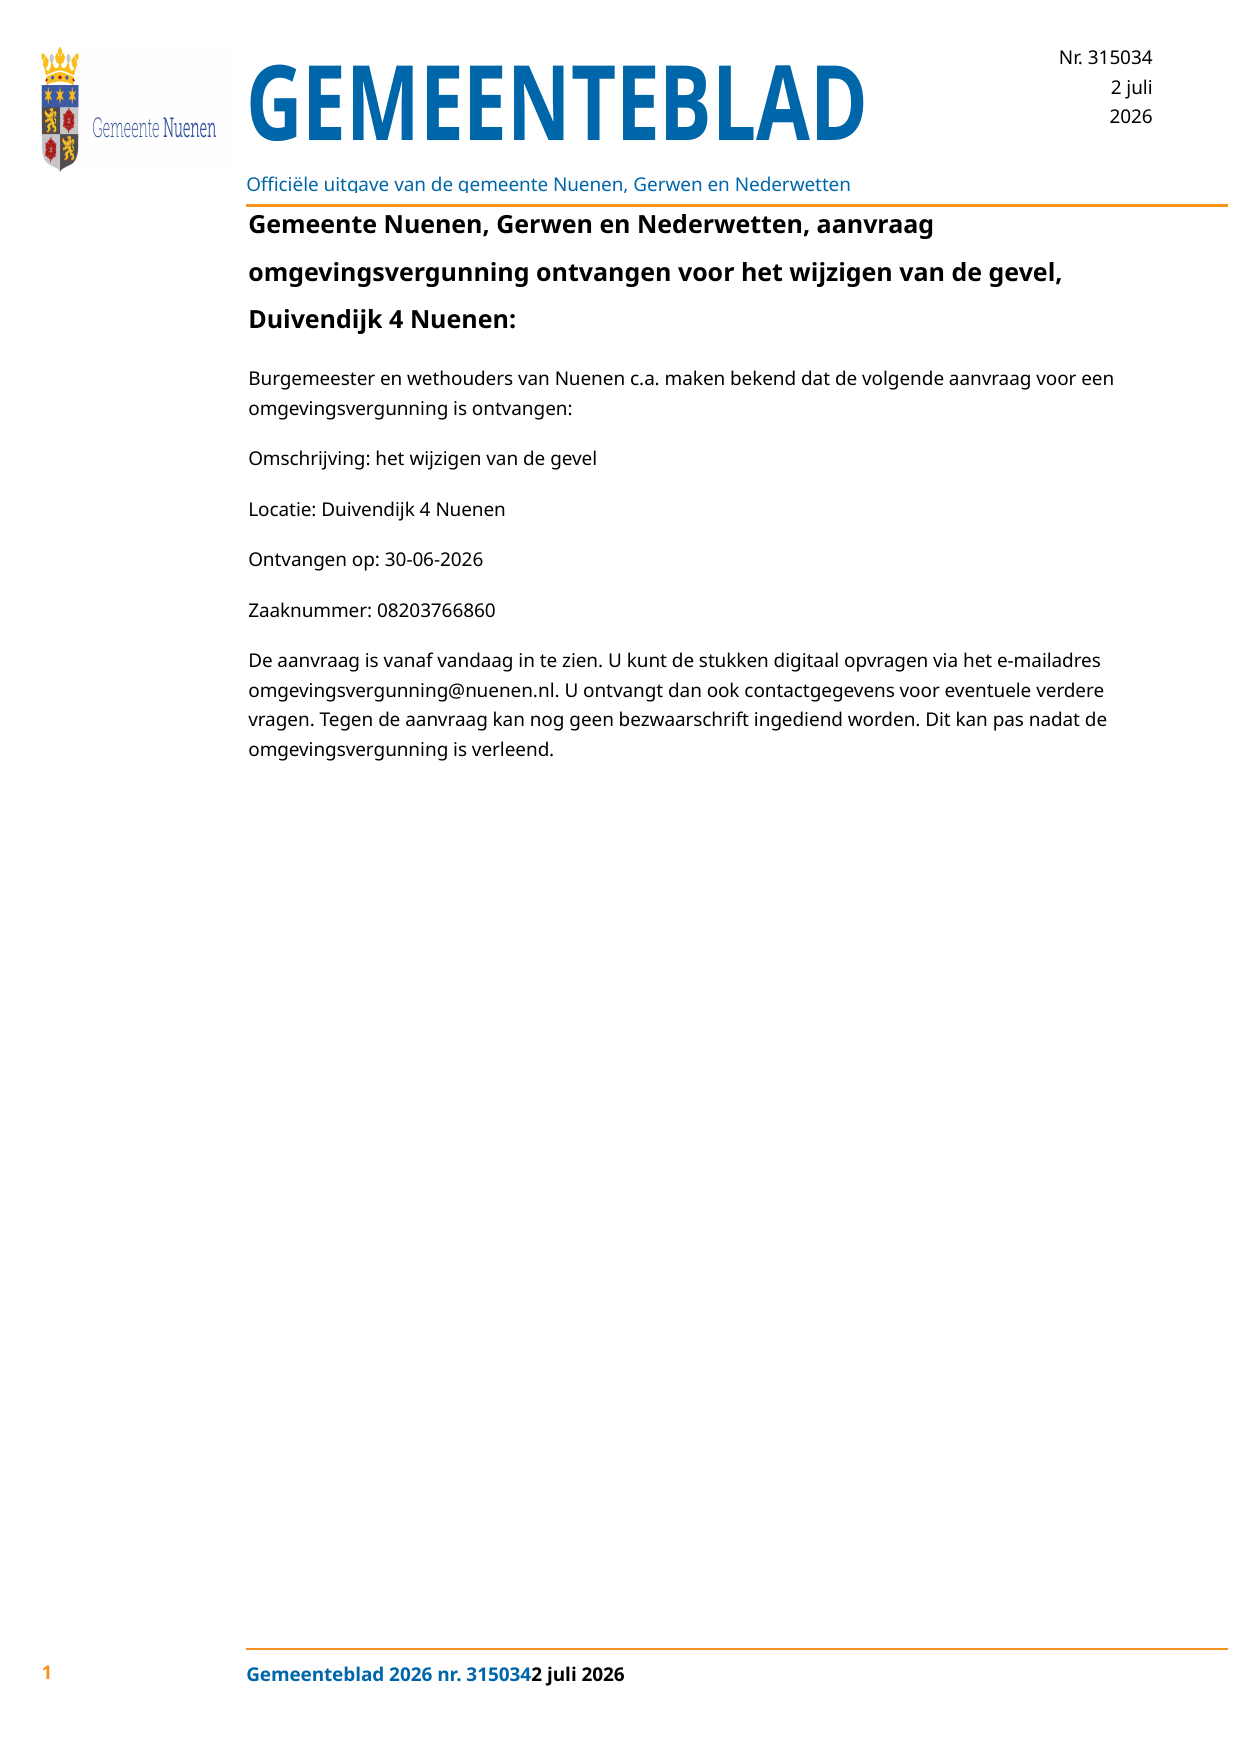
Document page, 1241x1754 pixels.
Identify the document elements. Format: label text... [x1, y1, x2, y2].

text Locatie: Duivendijk 4 Nuenen [248, 496, 1152, 522]
text Gemeente Nuenen, Gerwen en Nederwetten, aanvraag omgevingsvergunning ontvangen voor het wijzigen van de gevel, Duivendijk 4 Nuenen: [248, 207, 1152, 336]
text Omschrijving: het wijzigen van de gevel [248, 446, 1152, 471]
picture [41, 47, 231, 172]
text Burgemeester en wethouders van Nuenen c.a. maken bekend dat de volgende aanvraag voor een omgevingsvergunning is ontvangen: [248, 366, 1152, 421]
text De aanvraag is vanaf vandaag in te zien. U kunt de stukken digitaal opvragen via het e-mailadres omgevingsvergunning@nuenen.nl. U ontvangt dan ook contactgegevens voor eventuele verdere vragen. Tegen de aanvraag kan nog geen bezwaarschrift ingediend worden. Dit kan pas nadat de omgevingsvergunning is verleend. [248, 647, 1152, 762]
text Ontvangen op: 30-06-2026 [248, 546, 1152, 572]
text Zaaknummer: 08203766860 [248, 597, 1152, 622]
